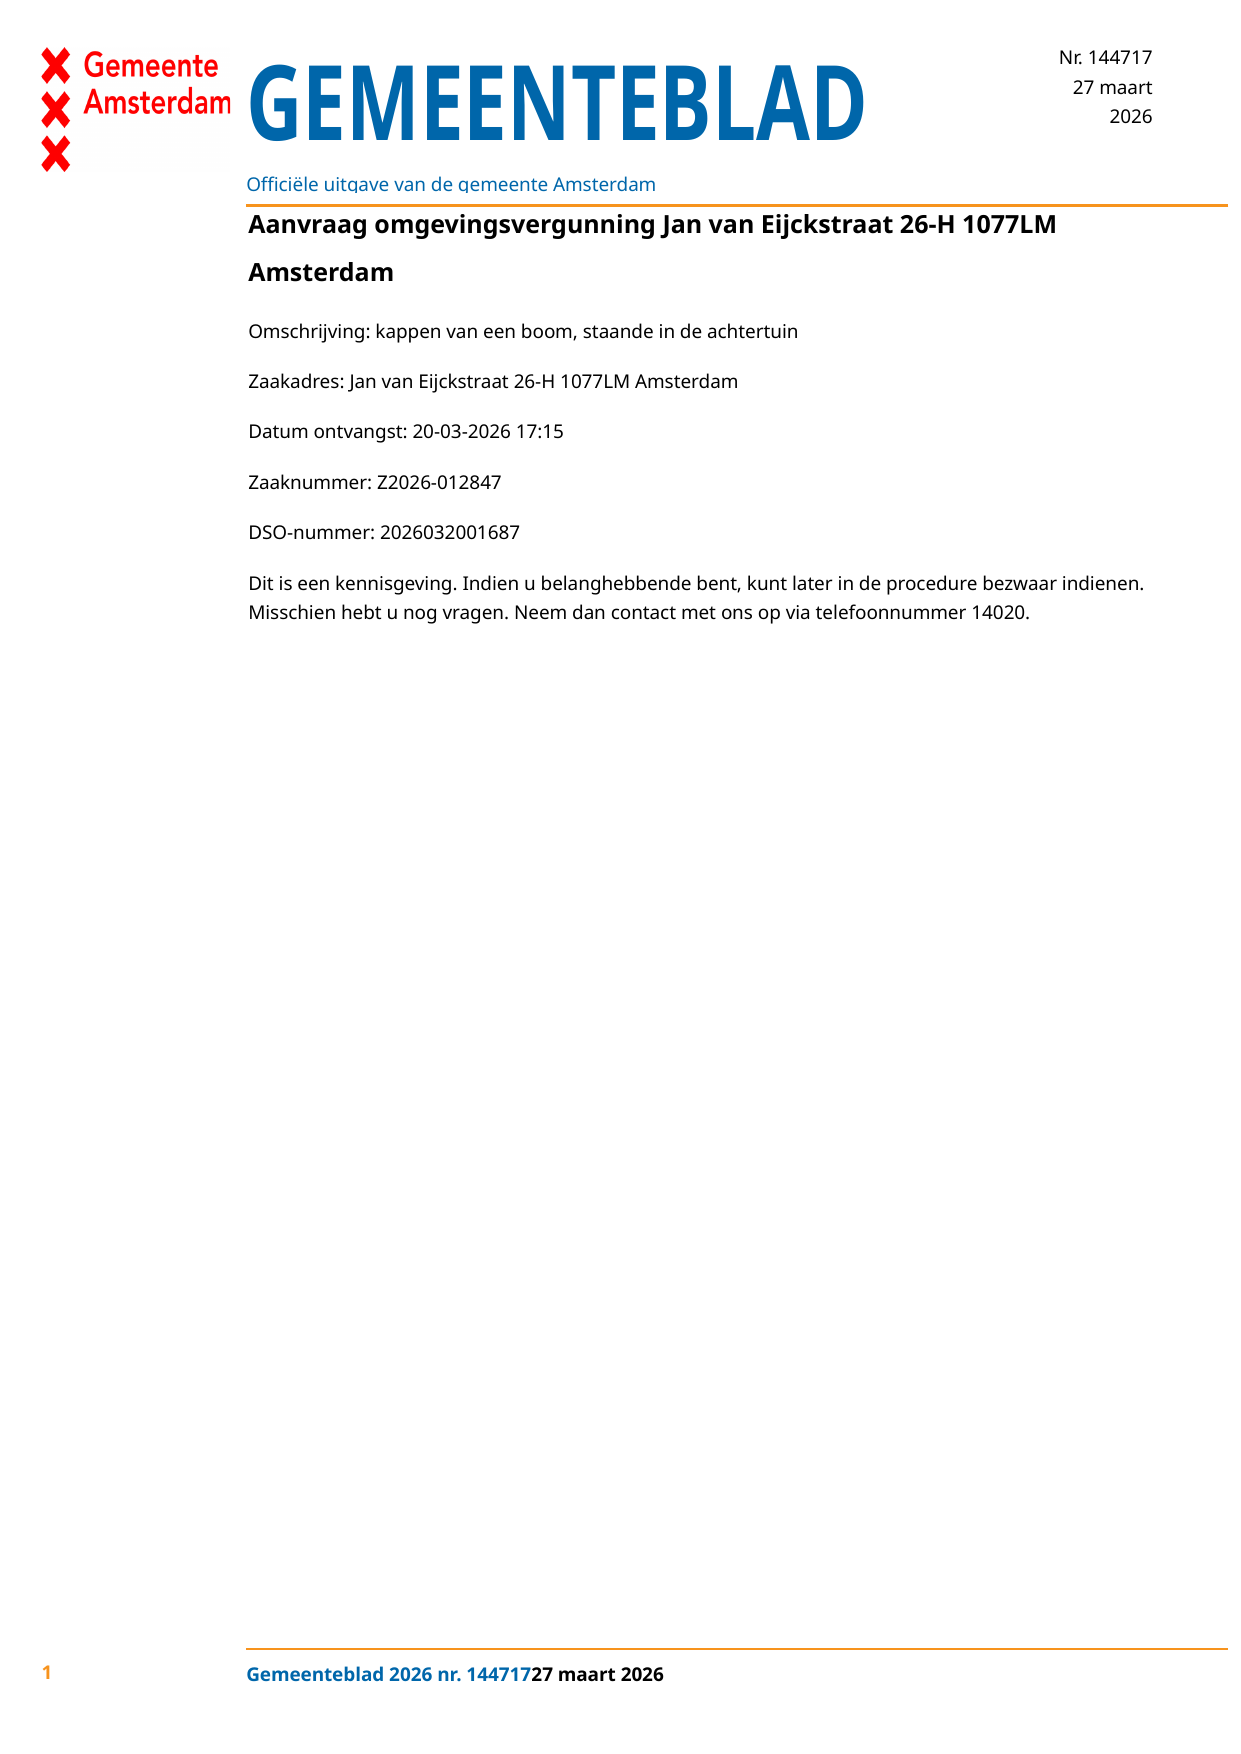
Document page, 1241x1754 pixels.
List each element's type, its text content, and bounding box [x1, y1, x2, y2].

text DSO-nummer: 2026032001687 [248, 519, 1152, 545]
text Datum ontvangst: 20-03-2026 17:15 [248, 419, 1152, 444]
text Zaakadres: Jan van Eijckstraat 26-H 1077LM Amsterdam [248, 368, 1152, 394]
text Aanvraag omgevingsvergunning Jan van Eijckstraat 26-H 1077LM Amsterdam [248, 207, 1152, 288]
text Zaaknummer: Z2026-012847 [248, 469, 1152, 495]
picture [41, 47, 231, 172]
text Dit is een kennisgeving. Indien u belanghebbende bent, kunt later in de procedure bezwaar indienen. Misschien hebt u nog vragen. Neem dan contact met ons op via telefoonnummer 14020. [248, 570, 1152, 625]
text Omschrijving: kappen van een boom, staande in de achtertuin [248, 318, 1152, 344]
